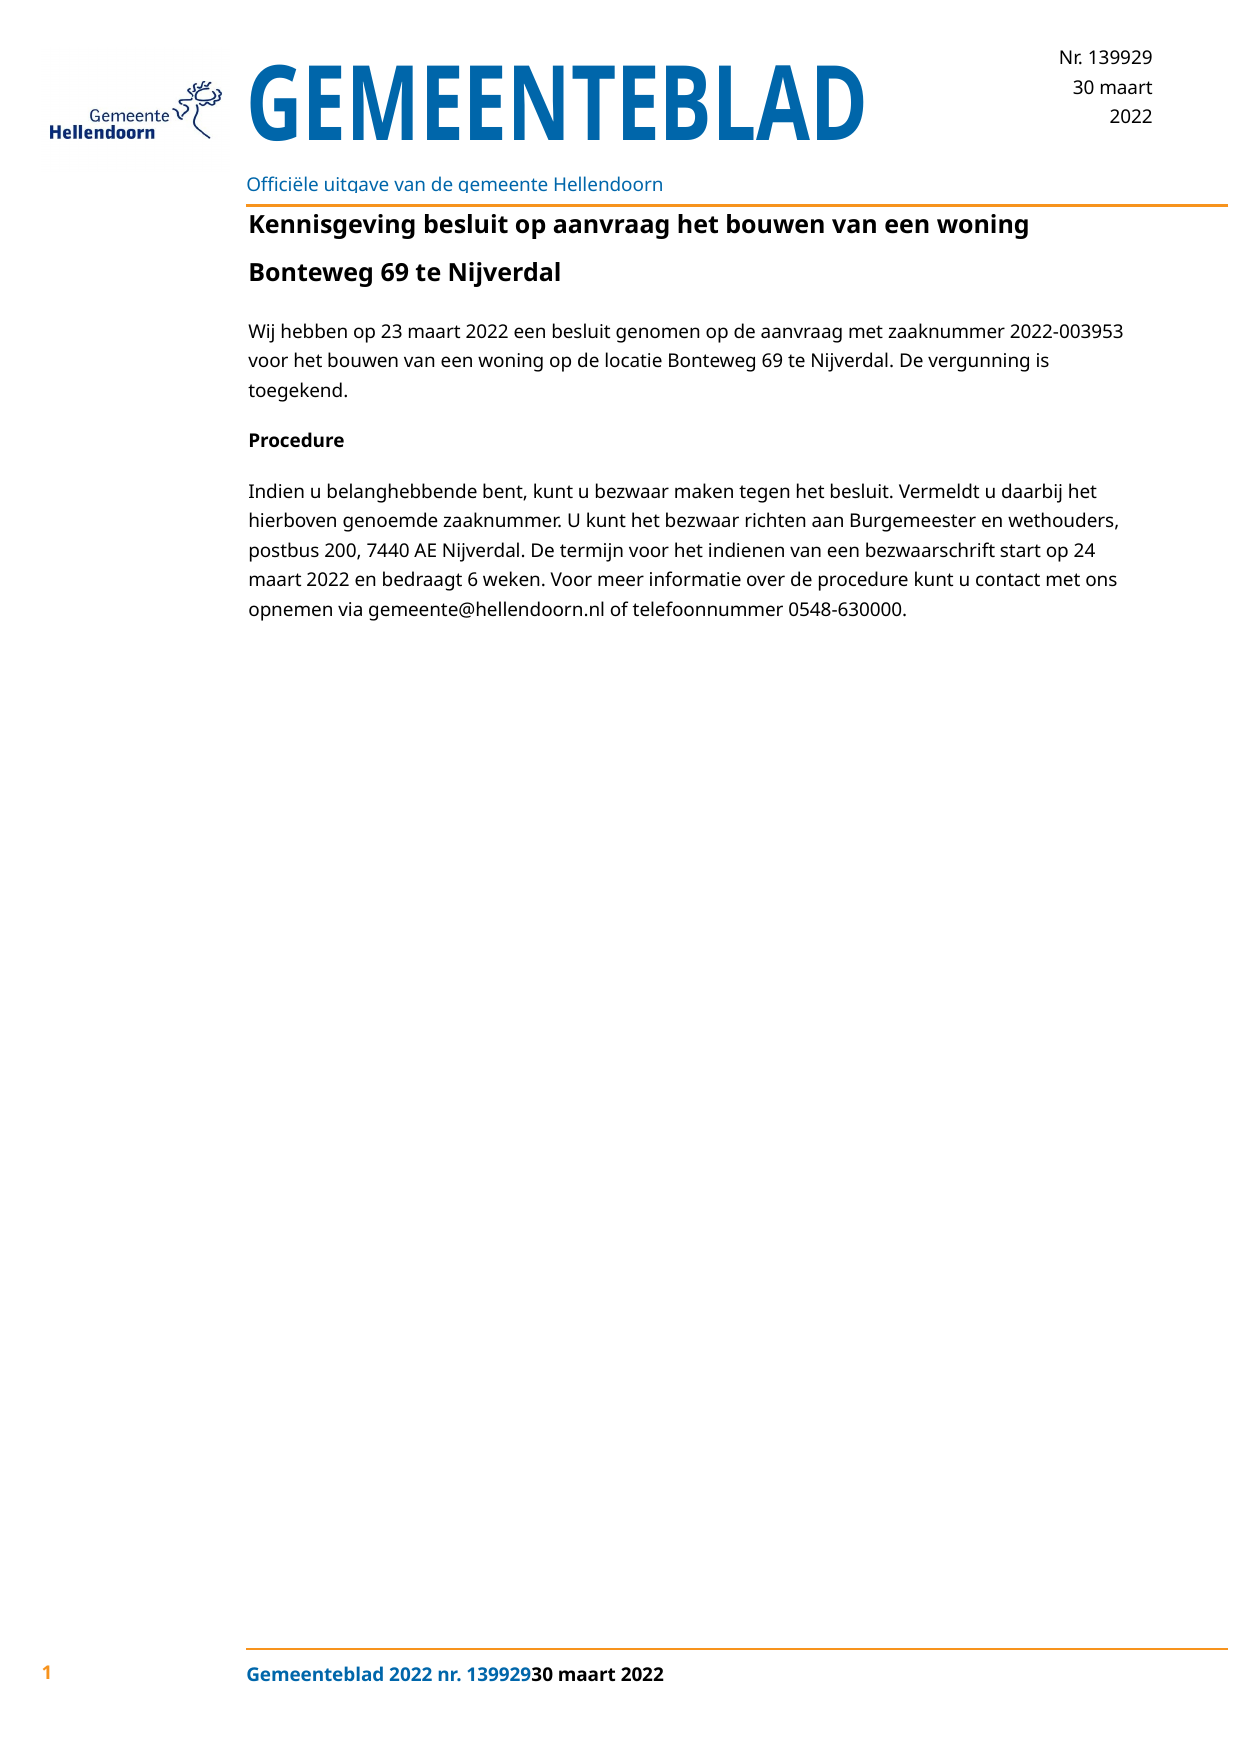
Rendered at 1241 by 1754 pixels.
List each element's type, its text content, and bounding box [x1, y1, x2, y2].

text Wij hebben op 23 maart 2022 een besluit genomen op de aanvraag met zaaknummer 2022-003953 voor het bouwen van een woning op de locatie Bonteweg 69 te Nijverdal. De vergunning is toegekend. [248, 318, 1152, 403]
text Procedure [248, 427, 1152, 453]
picture [41, 47, 231, 172]
text Kennisgeving besluit op aanvraag het bouwen van een woning Bonteweg 69 te Nijverdal [248, 207, 1152, 288]
text Indien u belanghebbende bent, kunt u bezwaar maken tegen het besluit. Vermeldt u daarbij het hierboven genoemde zaaknummer. U kunt het bezwaar richten aan Burgemeester en wethouders, postbus 200, 7440 AE Nijverdal. De termijn voor het indienen van een bezwaarschrift start op 24 maart 2022 en bedraagt 6 weken. Voor meer informatie over de procedure kunt u contact met ons opnemen via gemeente@hellendoorn.nl of telefoonnummer 0548-630000. [248, 478, 1152, 622]
